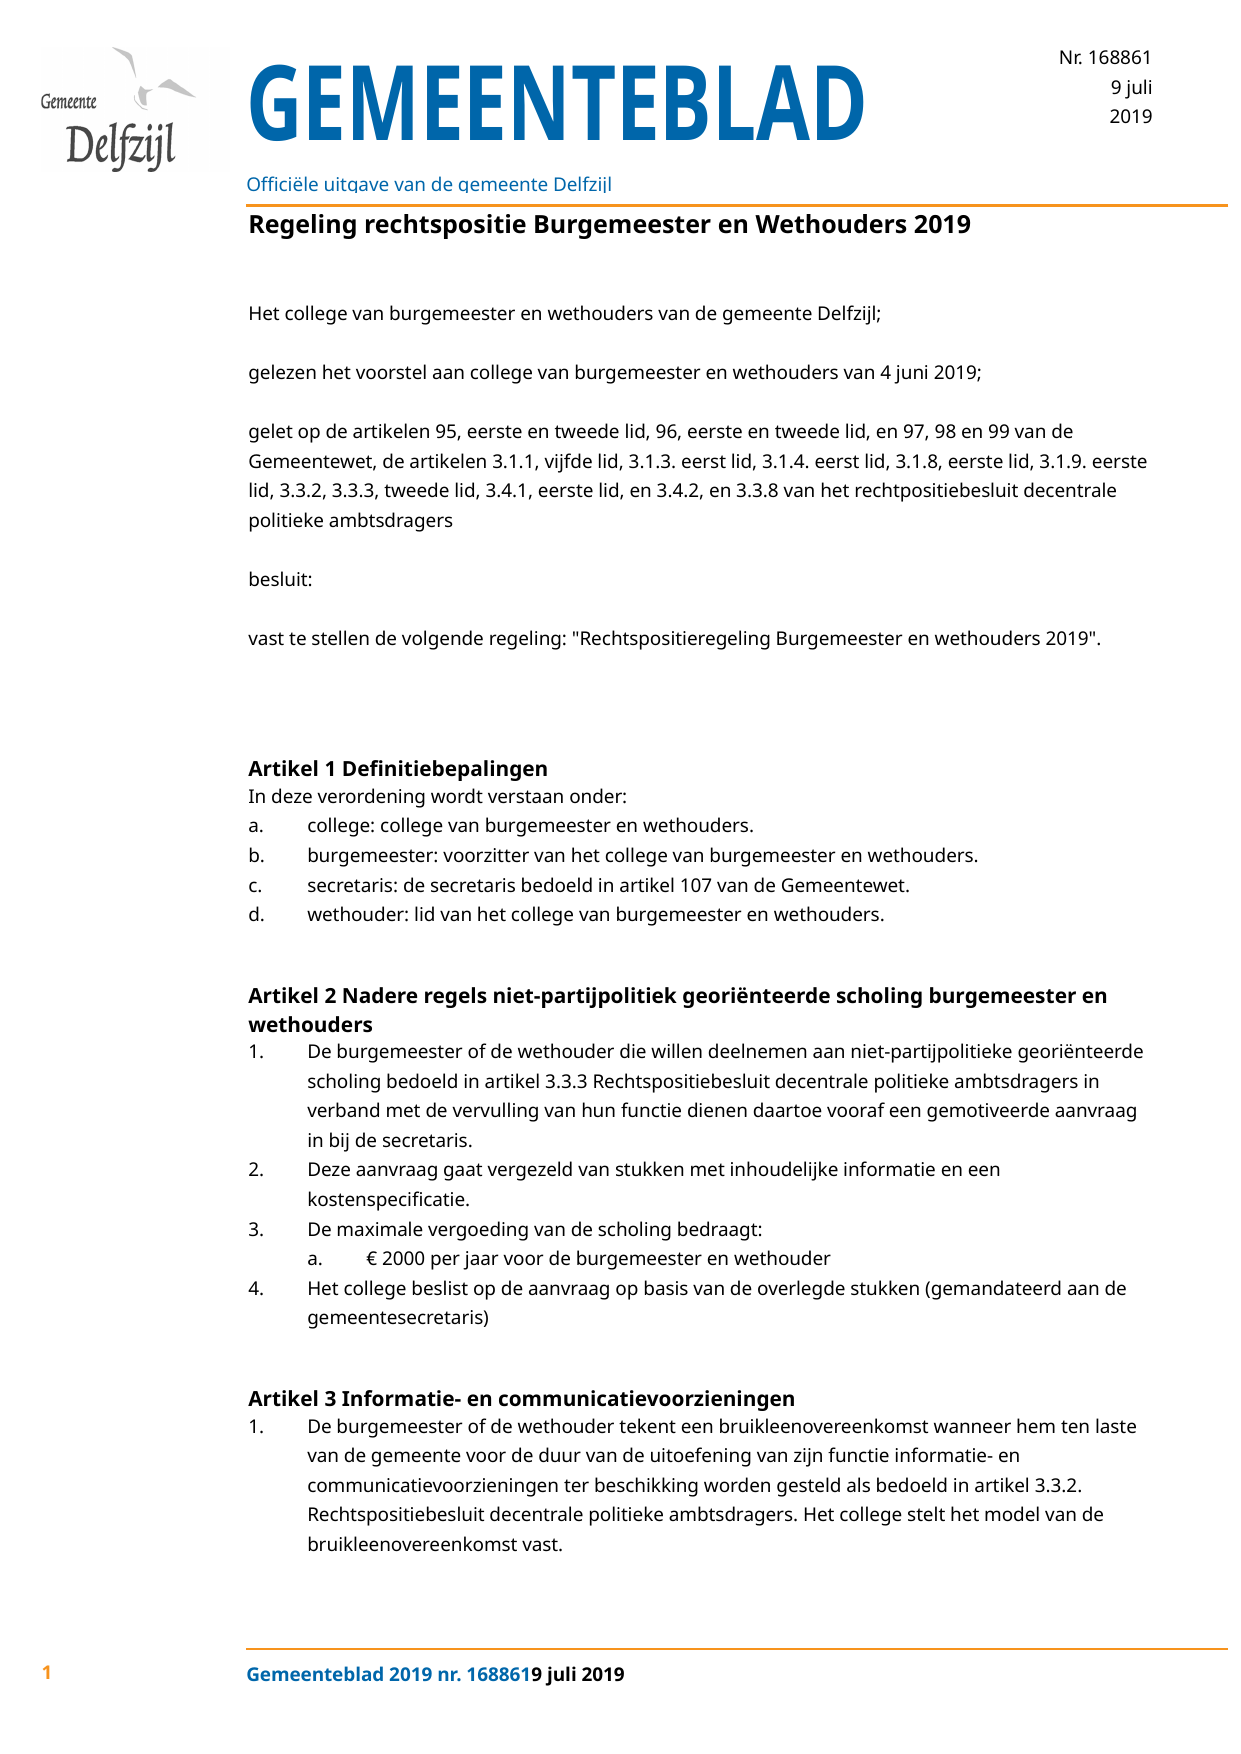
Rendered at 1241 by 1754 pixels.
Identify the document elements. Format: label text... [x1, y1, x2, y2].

list secretaris: de secretaris bedoeld in artikel 107 van de Gemeentewet. [248, 872, 1152, 897]
list De burgemeester of de wethouder tekent een bruikleenovereenkomst wanneer hem ten laste van de gemeente voor de duur van de uitoefening van zijn functie informatie- en communicatievoorzieningen ter beschikking worden gesteld als bedoeld in artikel 3.3.2. Rechtspositiebesluit decentrale politieke ambtsdragers. Het college stelt het model van de bruikleenovereenkomst vast. [248, 1413, 1152, 1557]
text Artikel 3 Informatie- en communicatievoorzieningen [248, 1384, 1152, 1413]
list De maximale vergoeding van de scholing bedraagt: [248, 1216, 1152, 1241]
picture [41, 47, 231, 172]
text vast te stellen de volgende regeling: "Rechtspositieregeling Burgemeester en wethouders 2019". [248, 625, 1152, 651]
list wethouder: lid van het college van burgemeester en wethouders. [248, 901, 1152, 927]
text Het college van burgemeester en wethouders van de gemeente Delfzijl; [248, 300, 1152, 326]
text gelezen het voorstel aan college van burgemeester en wethouders van 4 juni 2019; [248, 359, 1152, 385]
text gelet op de artikelen 95, eerste en tweede lid, 96, eerste en tweede lid, en 97, 98 en 99 van de Gemeentewet, de artikelen 3.1.1, vijfde lid, 3.1.3. eerst lid, 3.1.4. eerst lid, 3.1.8, eerste lid, 3.1.9. eerste lid, 3.3.2, 3.3.3, tweede lid, 3.4.1, eerste lid, en 3.4.2, en 3.3.8 van het rechtpositiebesluit decentrale politieke ambtsdragers [248, 418, 1152, 533]
list Het college beslist op de aanvraag op basis van de overlegde stukken (gemandateerd aan de gemeentesecretaris) [248, 1275, 1152, 1330]
text besluit: [248, 566, 1152, 592]
list burgemeester: voorzitter van het college van burgemeester en wethouders. [248, 842, 1152, 868]
list college: college van burgemeester en wethouders. [248, 813, 1152, 838]
list € 2000 per jaar voor de burgemeester en wethouder [307, 1245, 1152, 1271]
text Regeling rechtspositie Burgemeester en Wethouders 2019 [248, 207, 1152, 241]
list Deze aanvraag gaat vergezeld van stukken met inhoudelijke informatie en een kostenspecificatie. [248, 1157, 1152, 1212]
text In deze verordening wordt verstaan onder: [248, 783, 1152, 809]
list De burgemeester of de wethouder die willen deelnemen aan niet-partijpolitieke georiënteerde scholing bedoeld in artikel 3.3.3 Rechtspositiebesluit decentrale politieke ambtsdragers in verband met de vervulling van hun functie dienen daartoe vooraf een gemotiveerde aanvraag in bij de secretaris. [248, 1038, 1152, 1153]
text Artikel 1 Definitiebepalingen [248, 754, 1152, 783]
text Artikel 2 Nadere regels niet-partijpolitiek georiënteerde scholing burgemeester en wethouders [248, 981, 1152, 1038]
